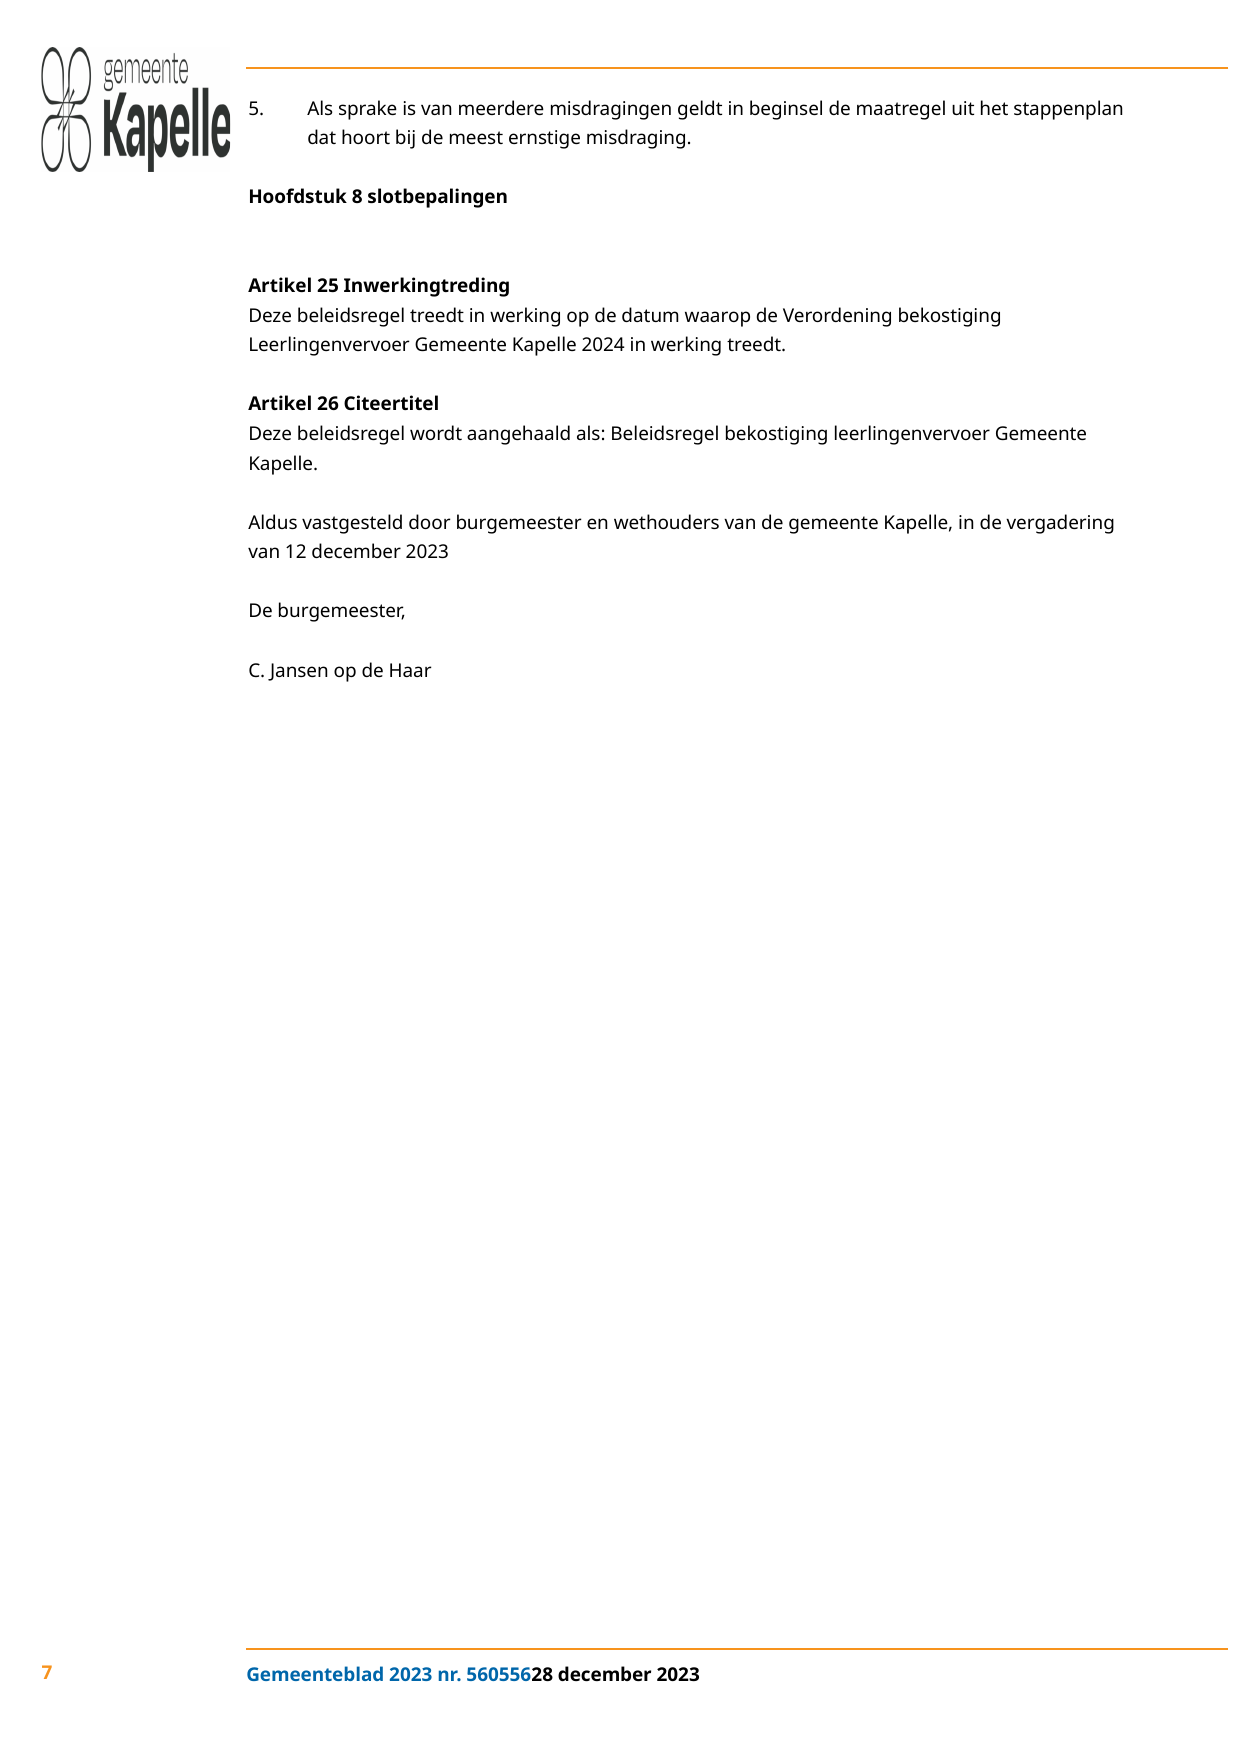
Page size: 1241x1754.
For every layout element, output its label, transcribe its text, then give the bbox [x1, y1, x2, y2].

picture [41, 47, 231, 172]
text Artikel 26 Citeertitel [248, 391, 1152, 416]
text Aldus vastgesteld door burgemeester en wethouders van de gemeente Kapelle, in de vergadering van 12 december 2023 [248, 509, 1152, 564]
text Deze beleidsregel wordt aangehaald als: Beleidsregel bekostiging leerlingenvervoer Gemeente Kapelle. [248, 420, 1152, 476]
text Deze beleidsregel treedt in werking op de datum waarop de Verordening bekostiging Leerlingenvervoer Gemeente Kapelle 2024 in werking treedt. [248, 302, 1152, 357]
text Hoofdstuk 8 slotbepalingen [248, 183, 1152, 209]
text De burgemeester, [248, 598, 1152, 623]
text C. Jansen op de Haar [248, 657, 1152, 683]
text Artikel 25 Inwerkingtreding [248, 272, 1152, 298]
list Als sprake is van meerdere misdragingen geldt in beginsel de maatregel uit het stappenplan dat hoort bij de meest ernstige misdraging. [248, 95, 1152, 150]
